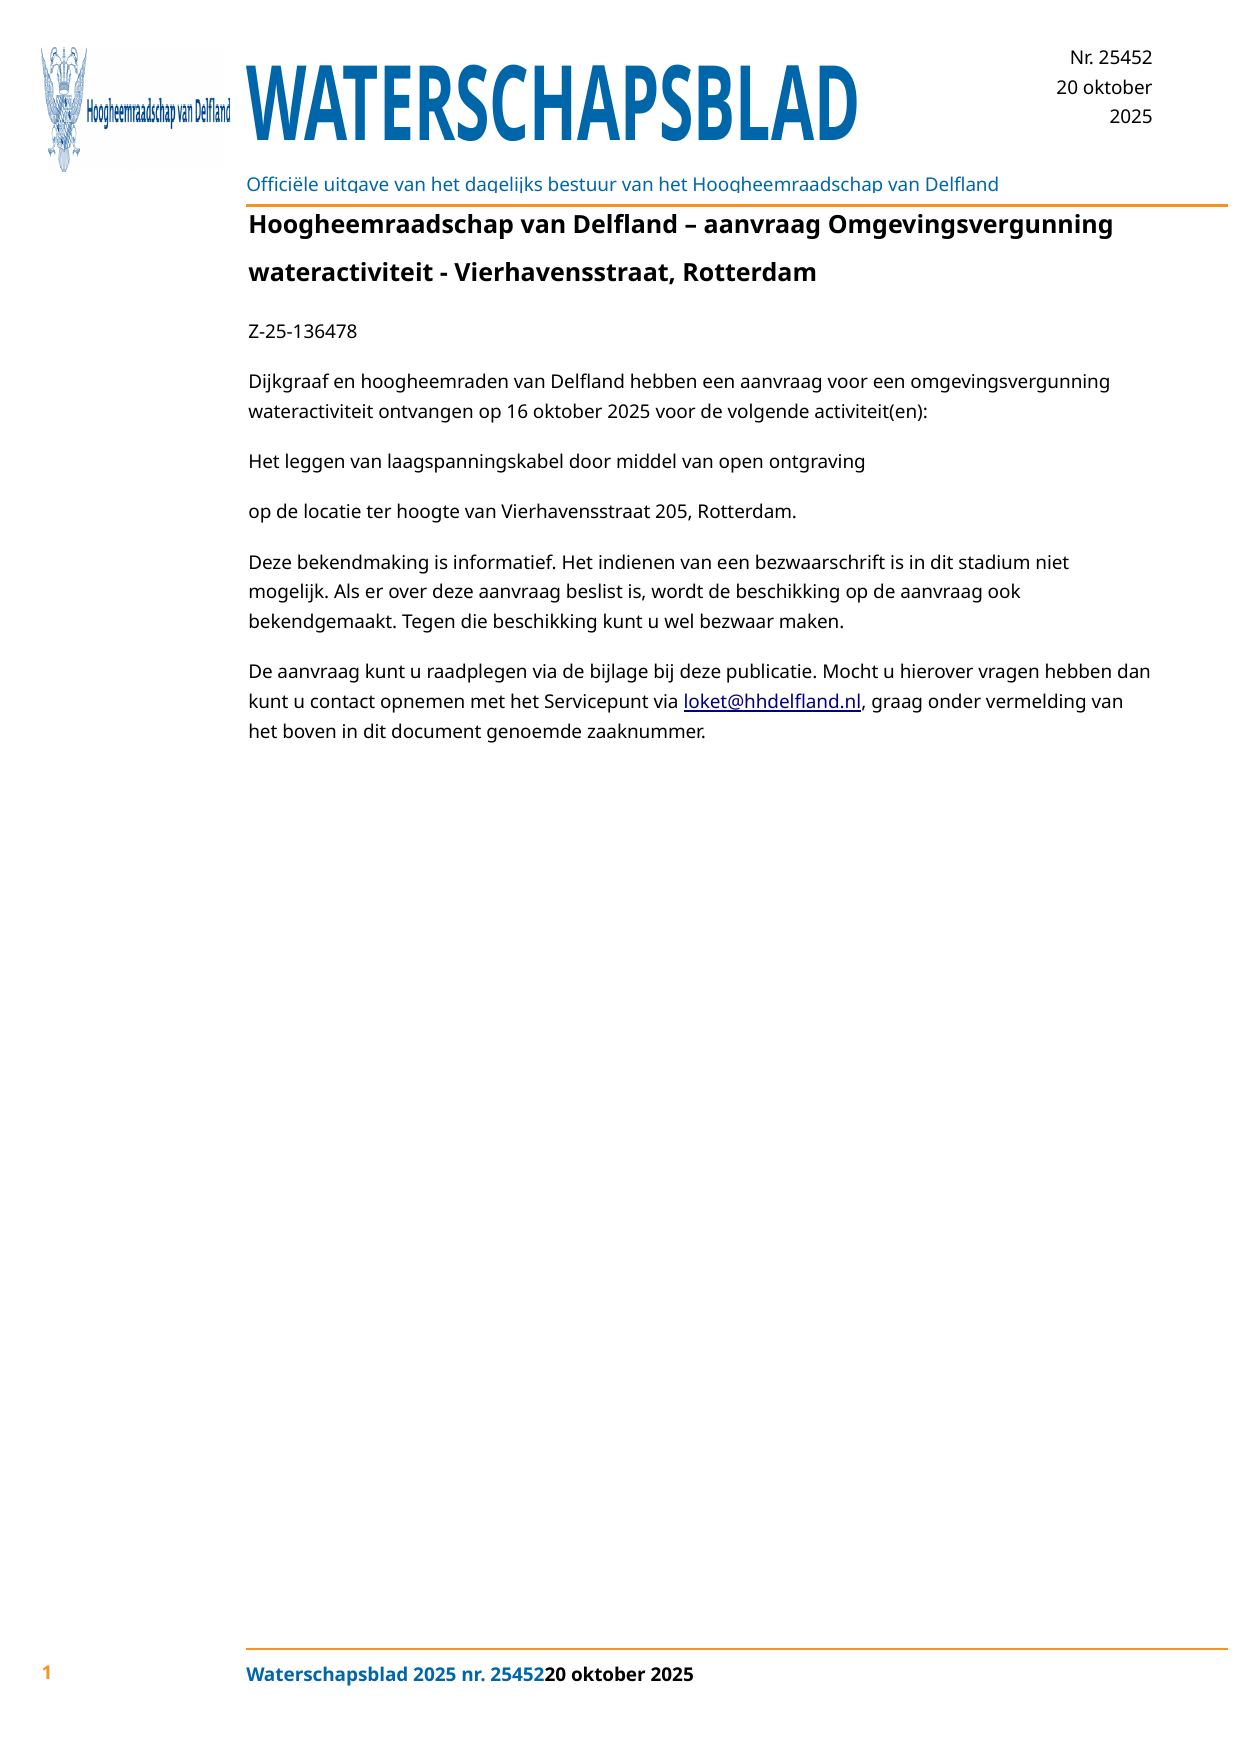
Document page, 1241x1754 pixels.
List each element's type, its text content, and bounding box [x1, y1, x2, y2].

picture [41, 47, 231, 172]
text Dijkgraaf en hoogheemraden van Delfland hebben een aanvraag voor een omgevingsvergunning wateractiviteit ontvangen op 16 oktober 2025 voor de volgende activiteit(en): [248, 368, 1152, 424]
text De aanvraag kunt u raadplegen via de bijlage bij deze publicatie. Mocht u hierover vragen hebben dan kunt u contact opnemen met het Servicepunt via loket@hhdelfland.nl, graag onder vermelding van het boven in dit document genoemde zaaknummer. [248, 659, 1152, 744]
text Deze bekendmaking is informatief. Het indienen van een bezwaarschrift is in dit stadium niet mogelijk. Als er over deze aanvraag beslist is, wordt de beschikking op de aanvraag ook bekendgemaakt. Tegen die beschikking kunt u wel bezwaar maken. [248, 549, 1152, 634]
text Het leggen van laagspanningskabel door middel van open ontgraving [248, 448, 1152, 474]
text op de locatie ter hoogte van Vierhavensstraat 205, Rotterdam. [248, 499, 1152, 524]
text Hoogheemraadschap van Delfland – aanvraag Omgevingsvergunning wateractiviteit - Vierhavensstraat, Rotterdam [248, 207, 1152, 288]
text Z-25-136478 [248, 318, 1152, 344]
